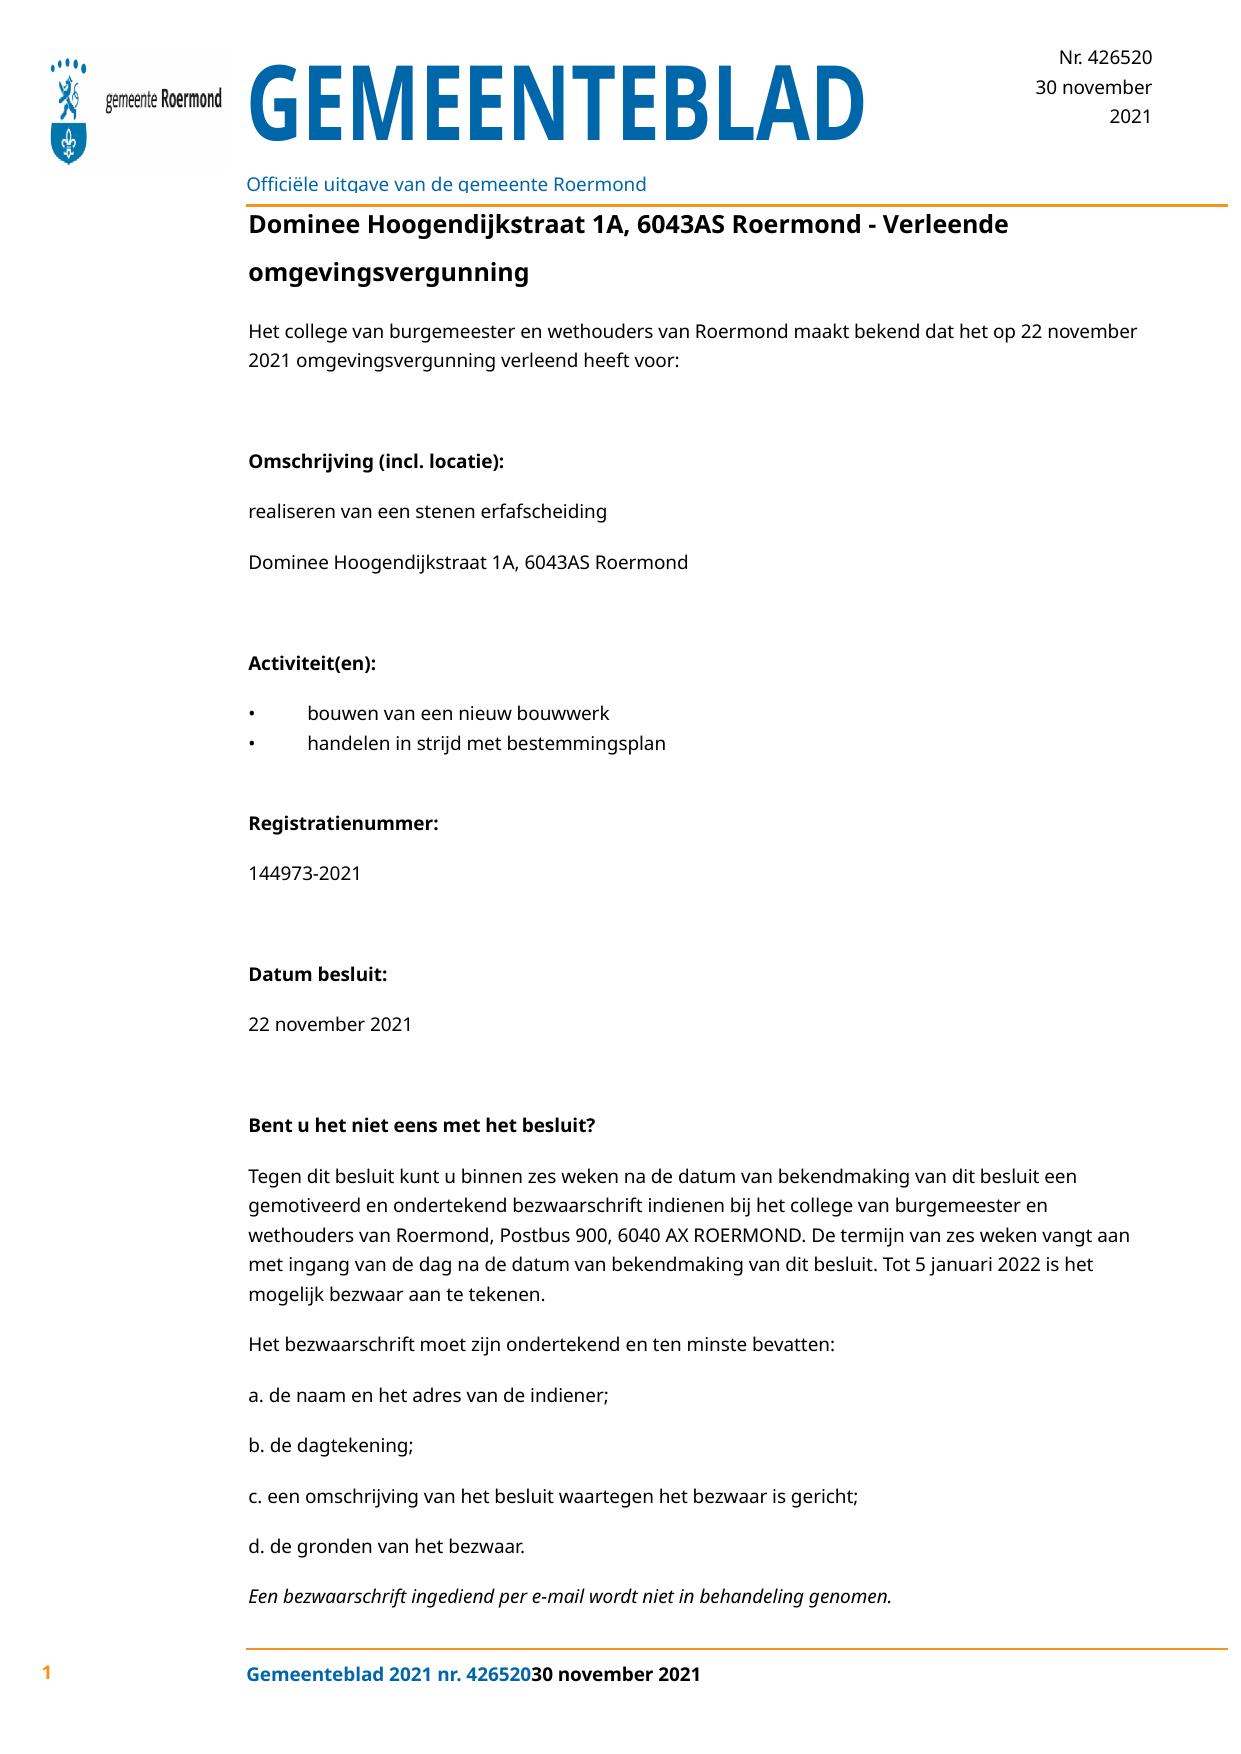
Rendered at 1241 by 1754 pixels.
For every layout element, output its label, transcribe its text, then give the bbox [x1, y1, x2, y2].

text b. de dagtekening; [248, 1432, 1152, 1458]
text Bent u het niet eens met het besluit? [248, 1112, 1152, 1138]
text Registratienummer: [248, 810, 1152, 836]
text Dominee Hoogendijkstraat 1A, 6043AS Roermond - Verleende omgevingsvergunning [248, 207, 1152, 288]
text Dominee Hoogendijkstraat 1A, 6043AS Roermond [248, 549, 1152, 575]
text Tegen dit besluit kunt u binnen zes weken na de datum van bekendmaking van dit besluit een gemotiveerd en ondertekend bezwaarschrift indienen bij het college van burgemeester en wethouders van Roermond, Postbus 900, 6040 AX ROERMOND. De termijn van zes weken vangt aan met ingang van de dag na de datum van bekendmaking van dit besluit. Tot 5 januari 2022 is het mogelijk bezwaar aan te tekenen. [248, 1163, 1152, 1307]
text Activiteit(en): [248, 650, 1152, 676]
text 22 november 2021 [248, 1012, 1152, 1037]
text 144973-2021 [248, 860, 1152, 886]
text Een bezwaarschrift ingediend per e-mail wordt niet in behandeling genomen. [248, 1584, 1152, 1609]
text d. de gronden van het bezwaar. [248, 1533, 1152, 1559]
list handelen in strijd met bestemmingsplan [248, 730, 1152, 756]
text realiseren van een stenen erfafscheiding [248, 499, 1152, 524]
picture [41, 47, 231, 172]
text Het bezwaarschrift moet zijn ondertekend en ten minste bevatten: [248, 1332, 1152, 1357]
text a. de naam en het adres van de indiener; [248, 1382, 1152, 1408]
text Het college van burgemeester en wethouders van Roermond maakt bekend dat het op 22 november 2021 omgevingsvergunning verleend heeft voor: [248, 318, 1152, 373]
list bouwen van een nieuw bouwwerk [248, 700, 1152, 726]
text Datum besluit: [248, 961, 1152, 987]
text c. een omschrijving van het besluit waartegen het bezwaar is gericht; [248, 1483, 1152, 1509]
text Omschrijving (incl. locatie): [248, 448, 1152, 474]
